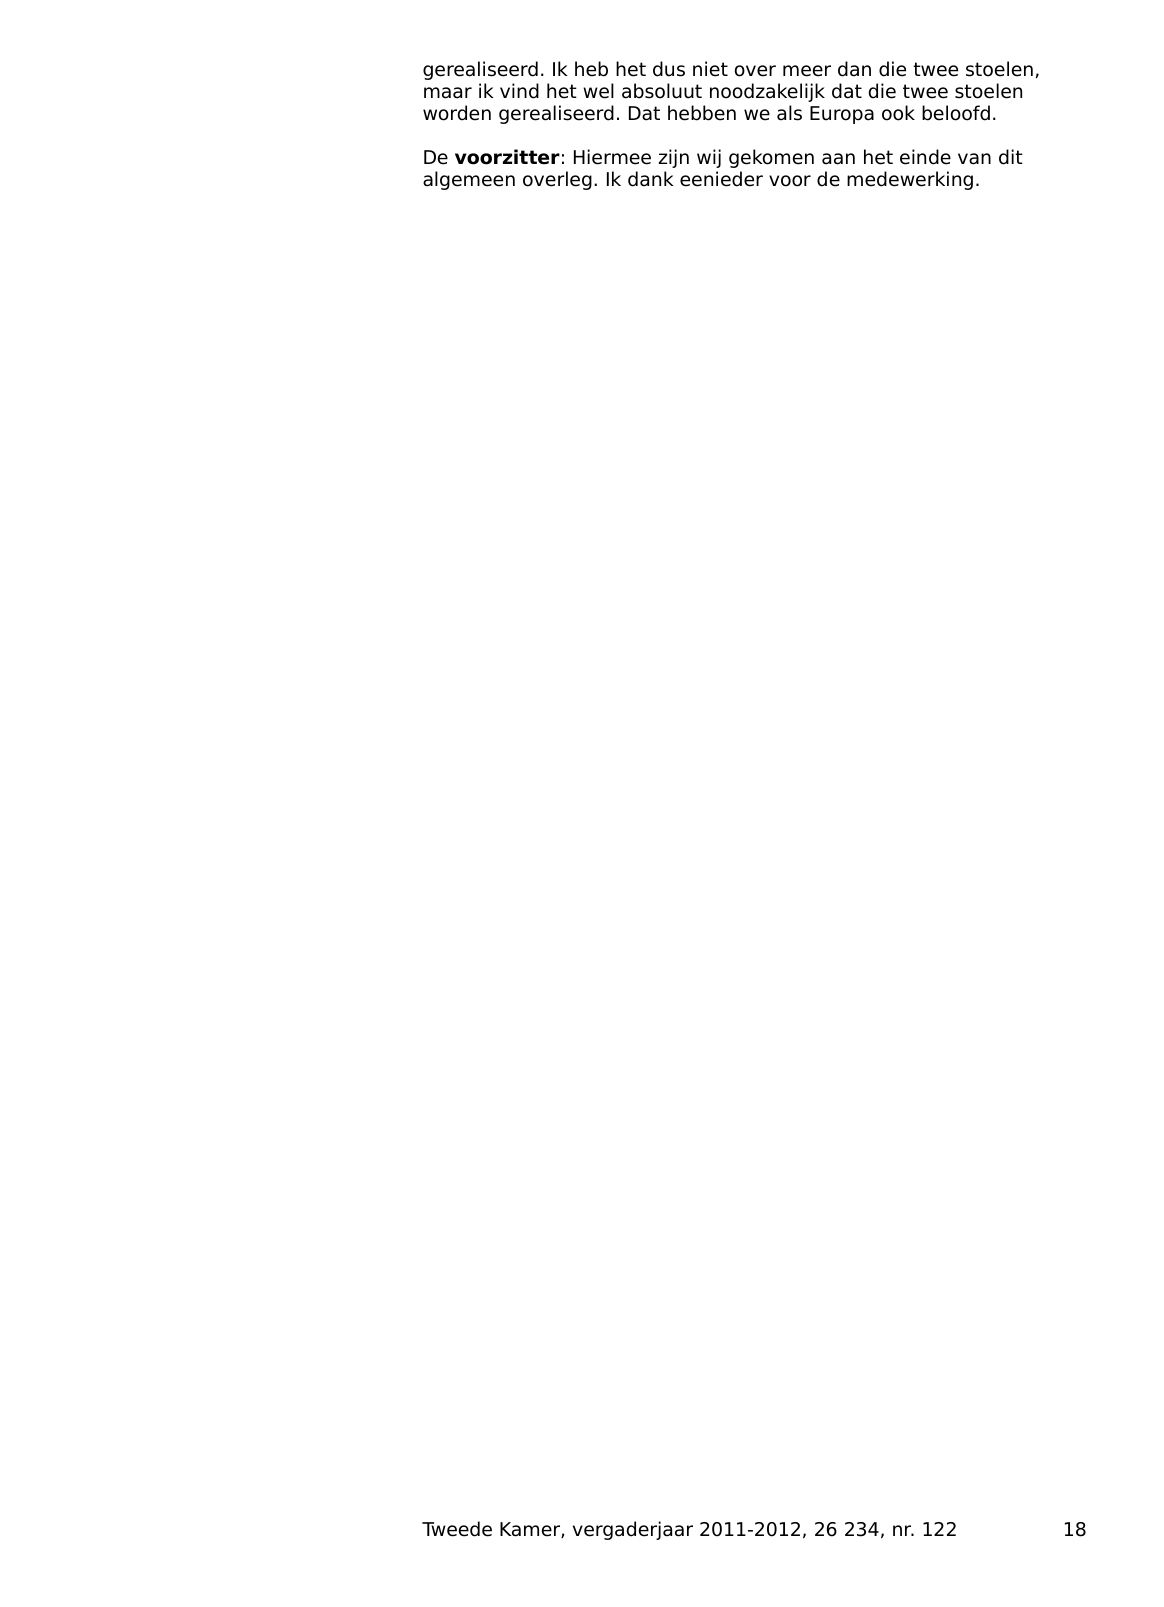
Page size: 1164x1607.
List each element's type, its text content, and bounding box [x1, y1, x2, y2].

text gerealiseerd. Ik heb het dus niet over meer dan die twee stoelen, maar ik vind het wel absoluut noodzakelijk dat die twee stoelen worden gerealiseerd. Dat hebben we als Europa ook beloofd. [422, 59, 1087, 125]
text De voorzitter: Hiermee zijn wij gekomen aan het einde van dit algemeen overleg. Ik dank eenieder voor de medewerking. [422, 147, 1087, 191]
